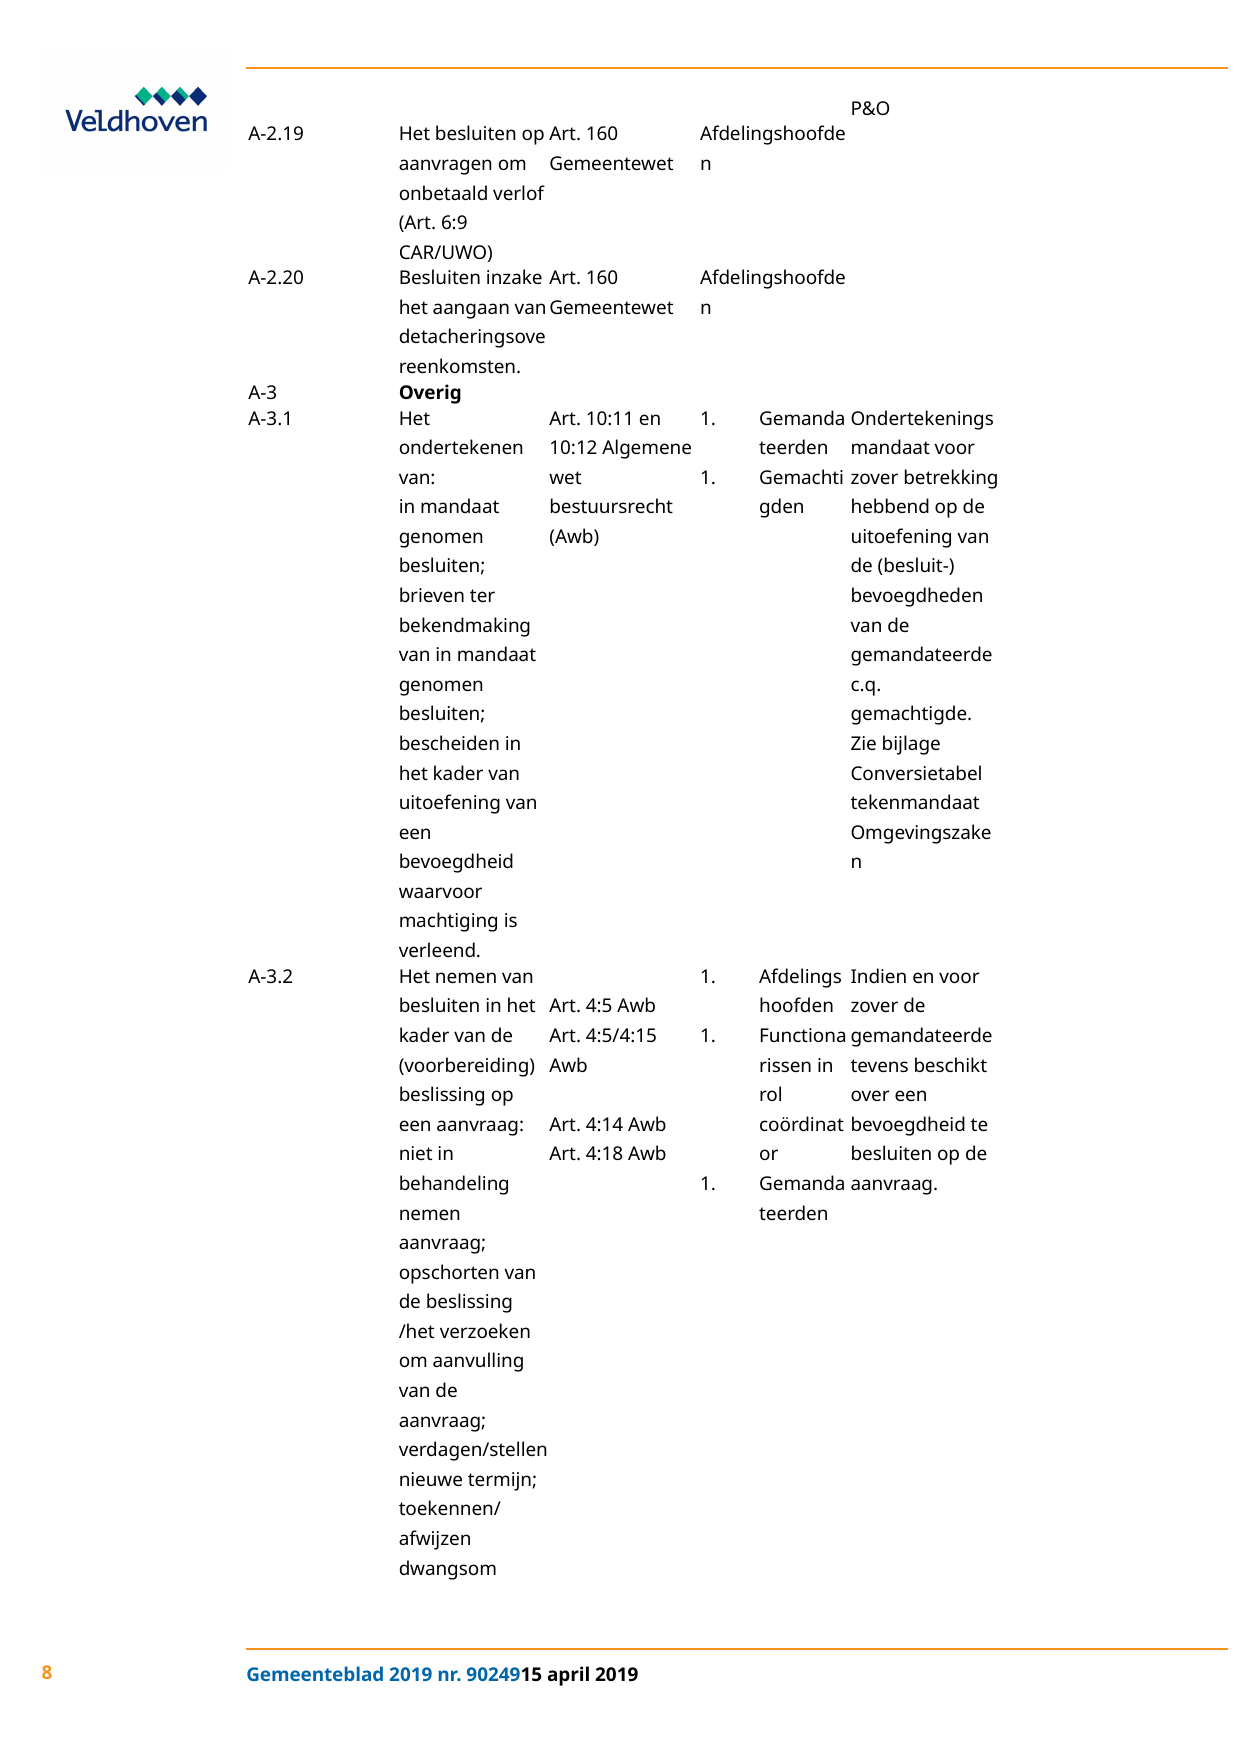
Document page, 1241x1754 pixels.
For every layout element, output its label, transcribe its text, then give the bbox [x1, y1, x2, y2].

table_cell [549, 379, 700, 405]
table_cell P&O [850, 95, 1001, 121]
table_cell Ondertekeningsmandaat voor zover betrekking hebbend op de uitoefening van de (besluit-) bevoegdheden van de gemandateerde c.q. gemachtigde. Zie bijlage Conversietabel tekenmandaat Omgevingszaken [850, 405, 1001, 963]
table_cell [549, 95, 700, 121]
table_cell [850, 265, 1001, 379]
table_cell Besluiten inzake het aangaan van detacheringsovereenkomsten. [399, 265, 549, 379]
table_cell Art. 10:11 en 10:12 Algemene wet bestuursrecht (Awb) [549, 405, 700, 963]
table_cell A-2.20 [248, 265, 398, 379]
table_cell Gemandateerden Gemachtigden [700, 405, 850, 963]
table_cell A-3 [248, 379, 398, 405]
table_cell Afdelingshoofden [700, 265, 850, 379]
table_cell Art. 160 Gemeentewet [549, 265, 700, 379]
table_cell [850, 121, 1001, 264]
table_cell A-2.19 [248, 121, 398, 264]
table_cell Het nemen van besluiten in het kader van de (voorbereiding) beslissing op een aanvraag: niet in behandeling nemen aanvraag; opschorten van de beslissing /het verzoeken om aanvulling van de aanvraag; verdagen/stellen nieuwe termijn; toekennen/afwijzen dwangsom [399, 963, 549, 1580]
table_cell A-3.2 [248, 963, 398, 1580]
table_cell Afdelingshoofden [700, 121, 850, 264]
table_cell [700, 95, 850, 121]
table_cell Het besluiten op aanvragen om onbetaald verlof (Art. 6:9 CAR/UWO) [399, 121, 549, 264]
table_cell A-3.1 [248, 405, 398, 963]
table_cell Het ondertekenen van: in mandaat genomen besluiten; brieven ter bekendmaking van in mandaat genomen besluiten; bescheiden in het kader van uitoefening van een bevoegdheid waarvoor machtiging is verleend. [399, 405, 549, 963]
table_cell [248, 95, 398, 121]
table_cell Art. 160 Gemeentewet [549, 121, 700, 264]
table_cell Overig [399, 379, 549, 405]
table_cell Afdelingshoofden Functionarissen in rol coördinator Gemandateerden [700, 963, 850, 1580]
table_cell Indien en voor zover de gemandateerde tevens beschikt over een bevoegdheid te besluiten op de aanvraag. [850, 963, 1001, 1580]
picture [41, 47, 231, 172]
table_cell [399, 95, 549, 121]
table_cell Art. 4:5 Awb Art. 4:5/4:15 Awb Art. 4:14 Awb Art. 4:18 Awb [549, 963, 700, 1580]
